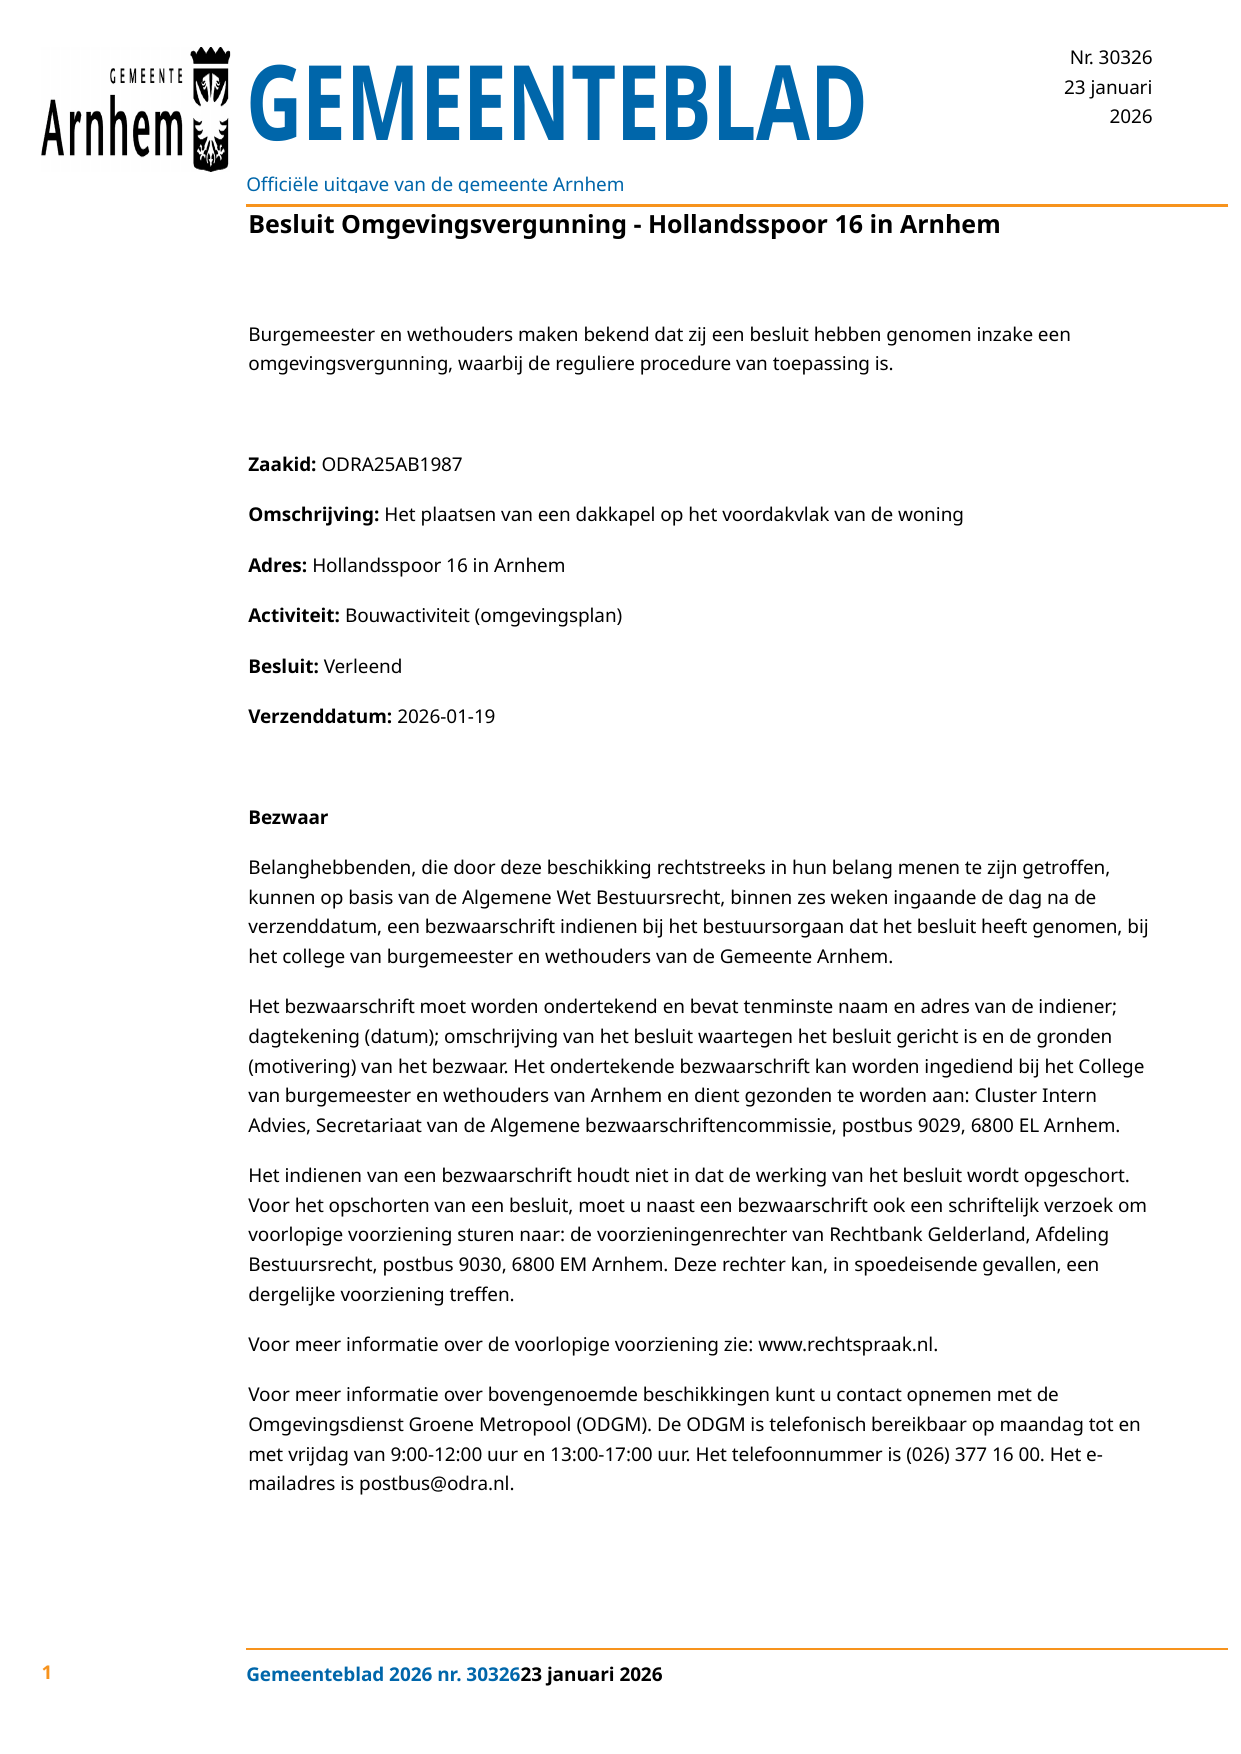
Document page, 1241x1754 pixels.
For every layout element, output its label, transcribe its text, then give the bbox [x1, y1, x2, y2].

text Besluit: Verleend [248, 653, 1152, 678]
text Activiteit: Bouwactiviteit (omgevingsplan) [248, 602, 1152, 628]
text Het bezwaarschrift moet worden ondertekend en bevat tenminste naam en adres van de indiener; dagtekening (datum); omschrijving van het besluit waartegen het besluit gericht is en de gronden (motivering) van het bezwaar. Het ondertekende bezwaarschrift kan worden ingediend bij het College van burgemeester en wethouders van Arnhem en dient gezonden te worden aan: Cluster Intern Advies, Secretariaat van de Algemene bezwaarschriftencommissie, postbus 9029, 6800 EL Arnhem. [248, 994, 1152, 1138]
text Adres: Hollandsspoor 16 in Arnhem [248, 552, 1152, 578]
text Omschrijving: Het plaatsen van een dakkapel op het voordakvlak van de woning [248, 502, 1152, 527]
text Zaakid: ODRA25AB1987 [248, 451, 1152, 477]
text Het indienen van een bezwaarschrift houdt niet in dat de werking van het besluit wordt opgeschort. Voor het opschorten van een besluit, moet u naast een bezwaarschrift ook een schriftelijk verzoek om voorlopige voorziening sturen naar: de voorzieningenrechter van Rechtbank Gelderland, Afdeling Bestuursrecht, postbus 9030, 6800 EM Arnhem. Deze rechter kan, in spoedeisende gevallen, een dergelijke voorziening treffen. [248, 1162, 1152, 1306]
picture [41, 47, 231, 172]
text Voor meer informatie over bovengenoemde beschikkingen kunt u contact opnemen met de Omgevingsdienst Groene Metropool (ODGM). De ODGM is telefonisch bereikbaar op maandag tot en met vrijdag van 9:00-12:00 uur en 13:00-17:00 uur. Het telefoonnummer is (026) 377 16 00. Het e-mailadres is postbus@odra.nl. [248, 1382, 1152, 1496]
text Besluit Omgevingsvergunning - Hollandsspoor 16 in Arnhem [248, 207, 1152, 241]
text Belanghebbenden, die door deze beschikking rechtstreeks in hun belang menen te zijn getroffen, kunnen op basis van de Algemene Wet Bestuursrecht, binnen zes weken ingaande de dag na de verzenddatum, een bezwaarschrift indienen bij het bestuursorgaan dat het besluit heeft genomen, bij het college van burgemeester en wethouders van de Gemeente Arnhem. [248, 854, 1152, 969]
text Voor meer informatie over de voorlopige voorziening zie: www.rechtspraak.nl. [248, 1331, 1152, 1357]
text Verzenddatum: 2026-01-19 [248, 703, 1152, 729]
text Burgemeester en wethouders maken bekend dat zij een besluit hebben genomen inzake een omgevingsvergunning, waarbij de reguliere procedure van toepassing is. [248, 321, 1152, 376]
text Bezwaar [248, 804, 1152, 830]
